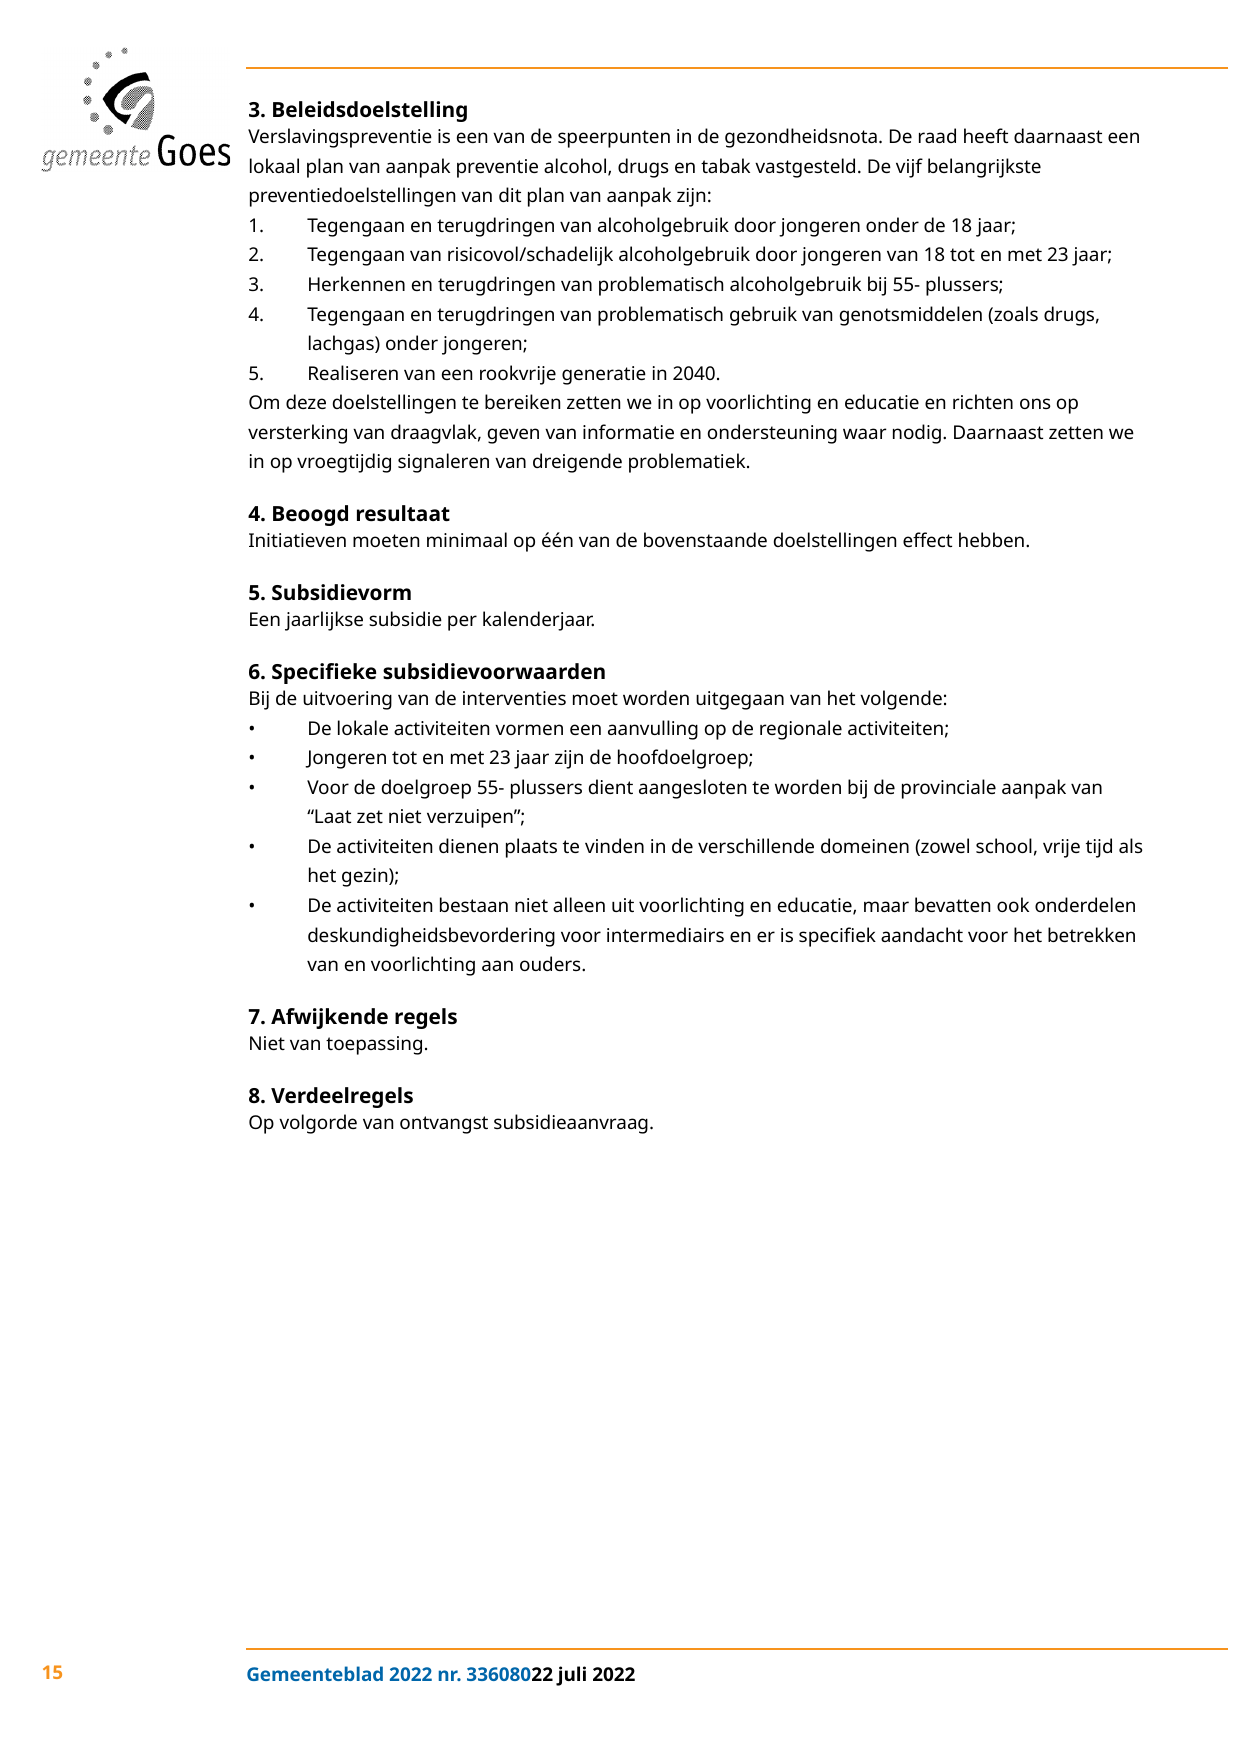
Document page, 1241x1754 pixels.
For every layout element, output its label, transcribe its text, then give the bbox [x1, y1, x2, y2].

picture [41, 47, 231, 172]
text 7. Afwijkende regels [248, 1002, 1152, 1030]
list Tegengaan en terugdringen van problematisch gebruik van genotsmiddelen (zoals drugs, lachgas) onder jongeren; [248, 301, 1152, 356]
text 3. Beleidsdoelstelling [248, 95, 1152, 123]
text 8. Verdeelregels [248, 1081, 1152, 1109]
list De lokale activiteiten vormen een aanvulling op de regionale activiteiten; [248, 715, 1152, 741]
list Tegengaan van risicovol/schadelijk alcoholgebruik door jongeren van 18 tot en met 23 jaar; [248, 242, 1152, 267]
text Verslavingspreventie is een van de speerpunten in de gezondheidsnota. De raad heeft daarnaast een lokaal plan van aanpak preventie alcohol, drugs en tabak vastgesteld. De vijf belangrijkste preventiedoelstellingen van dit plan van aanpak zijn: [248, 123, 1152, 208]
list De activiteiten bestaan niet alleen uit voorlichting en educatie, maar bevatten ook onderdelen deskundigheidsbevordering voor intermediairs en er is specifiek aandacht voor het betrekken van en voorlichting aan ouders. [248, 892, 1152, 977]
list Realiseren van een rookvrije generatie in 2040. [248, 360, 1152, 386]
text Op volgorde van ontvangst subsidieaanvraag. [248, 1109, 1152, 1135]
text Initiatieven moeten minimaal op één van de bovenstaande doelstellingen effect hebben. [248, 527, 1152, 553]
list Tegengaan en terugdringen van alcoholgebruik door jongeren onder de 18 jaar; [248, 212, 1152, 238]
text Bij de uitvoering van de interventies moet worden uitgegaan van het volgende: [248, 685, 1152, 711]
text 6. Specifieke subsidievoorwaarden [248, 657, 1152, 685]
list Jongeren tot en met 23 jaar zijn de hoofdoelgroep; [248, 744, 1152, 770]
list De activiteiten dienen plaats te vinden in de verschillende domeinen (zowel school, vrije tijd als het gezin); [248, 833, 1152, 888]
text Om deze doelstellingen te bereiken zetten we in op voorlichting en educatie en richten ons op versterking van draagvlak, geven van informatie en ondersteuning waar nodig. Daarnaast zetten we in op vroegtijdig signaleren van dreigende problematiek. [248, 389, 1152, 474]
text Een jaarlijkse subsidie per kalenderjaar. [248, 606, 1152, 632]
text Niet van toepassing. [248, 1030, 1152, 1056]
text 4. Beoogd resultaat [248, 499, 1152, 527]
list Voor de doelgroep 55- plussers dient aangesloten te worden bij de provinciale aanpak van “Laat zet niet verzuipen”; [248, 774, 1152, 829]
text 5. Subsidievorm [248, 578, 1152, 606]
list Herkennen en terugdringen van problematisch alcoholgebruik bij 55- plussers; [248, 271, 1152, 297]
